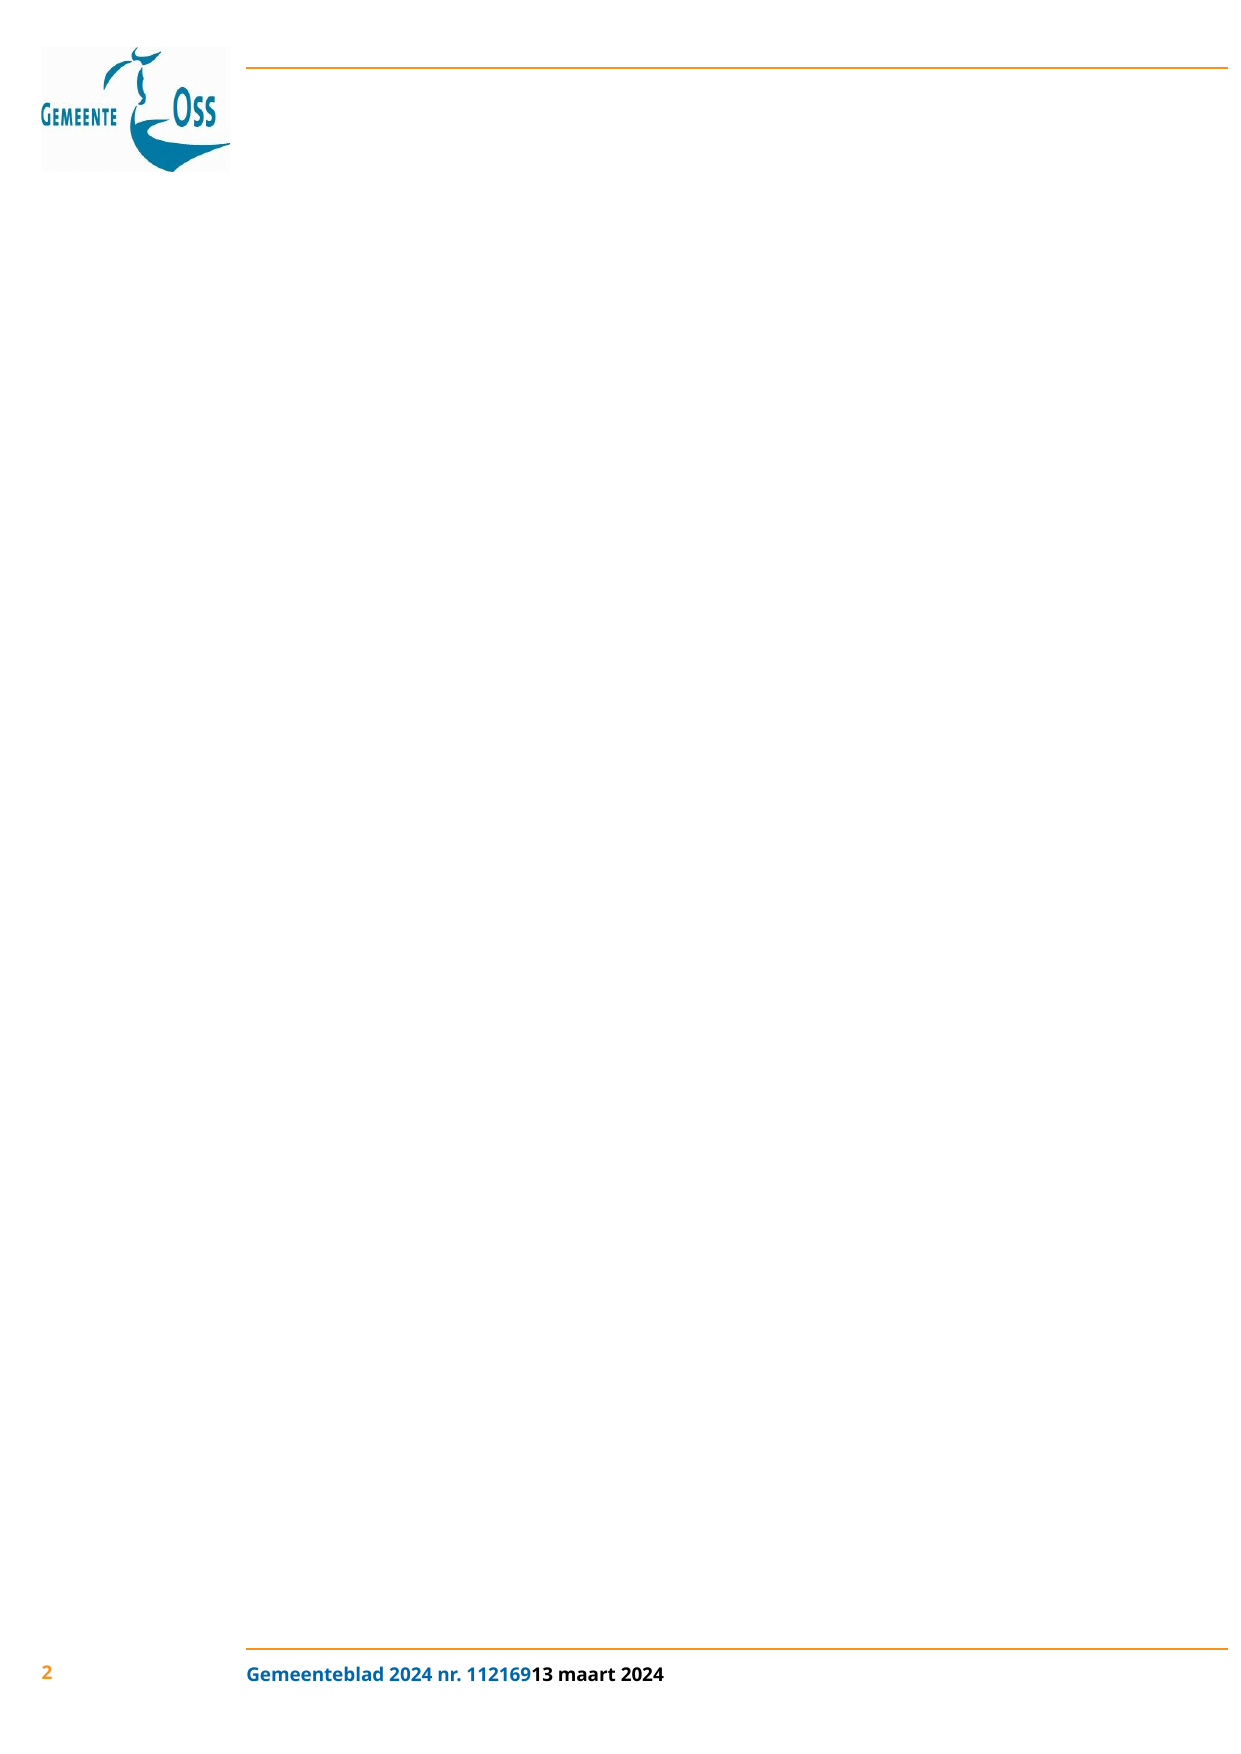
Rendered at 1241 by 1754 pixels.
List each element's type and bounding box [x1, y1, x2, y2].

picture [41, 47, 231, 172]
